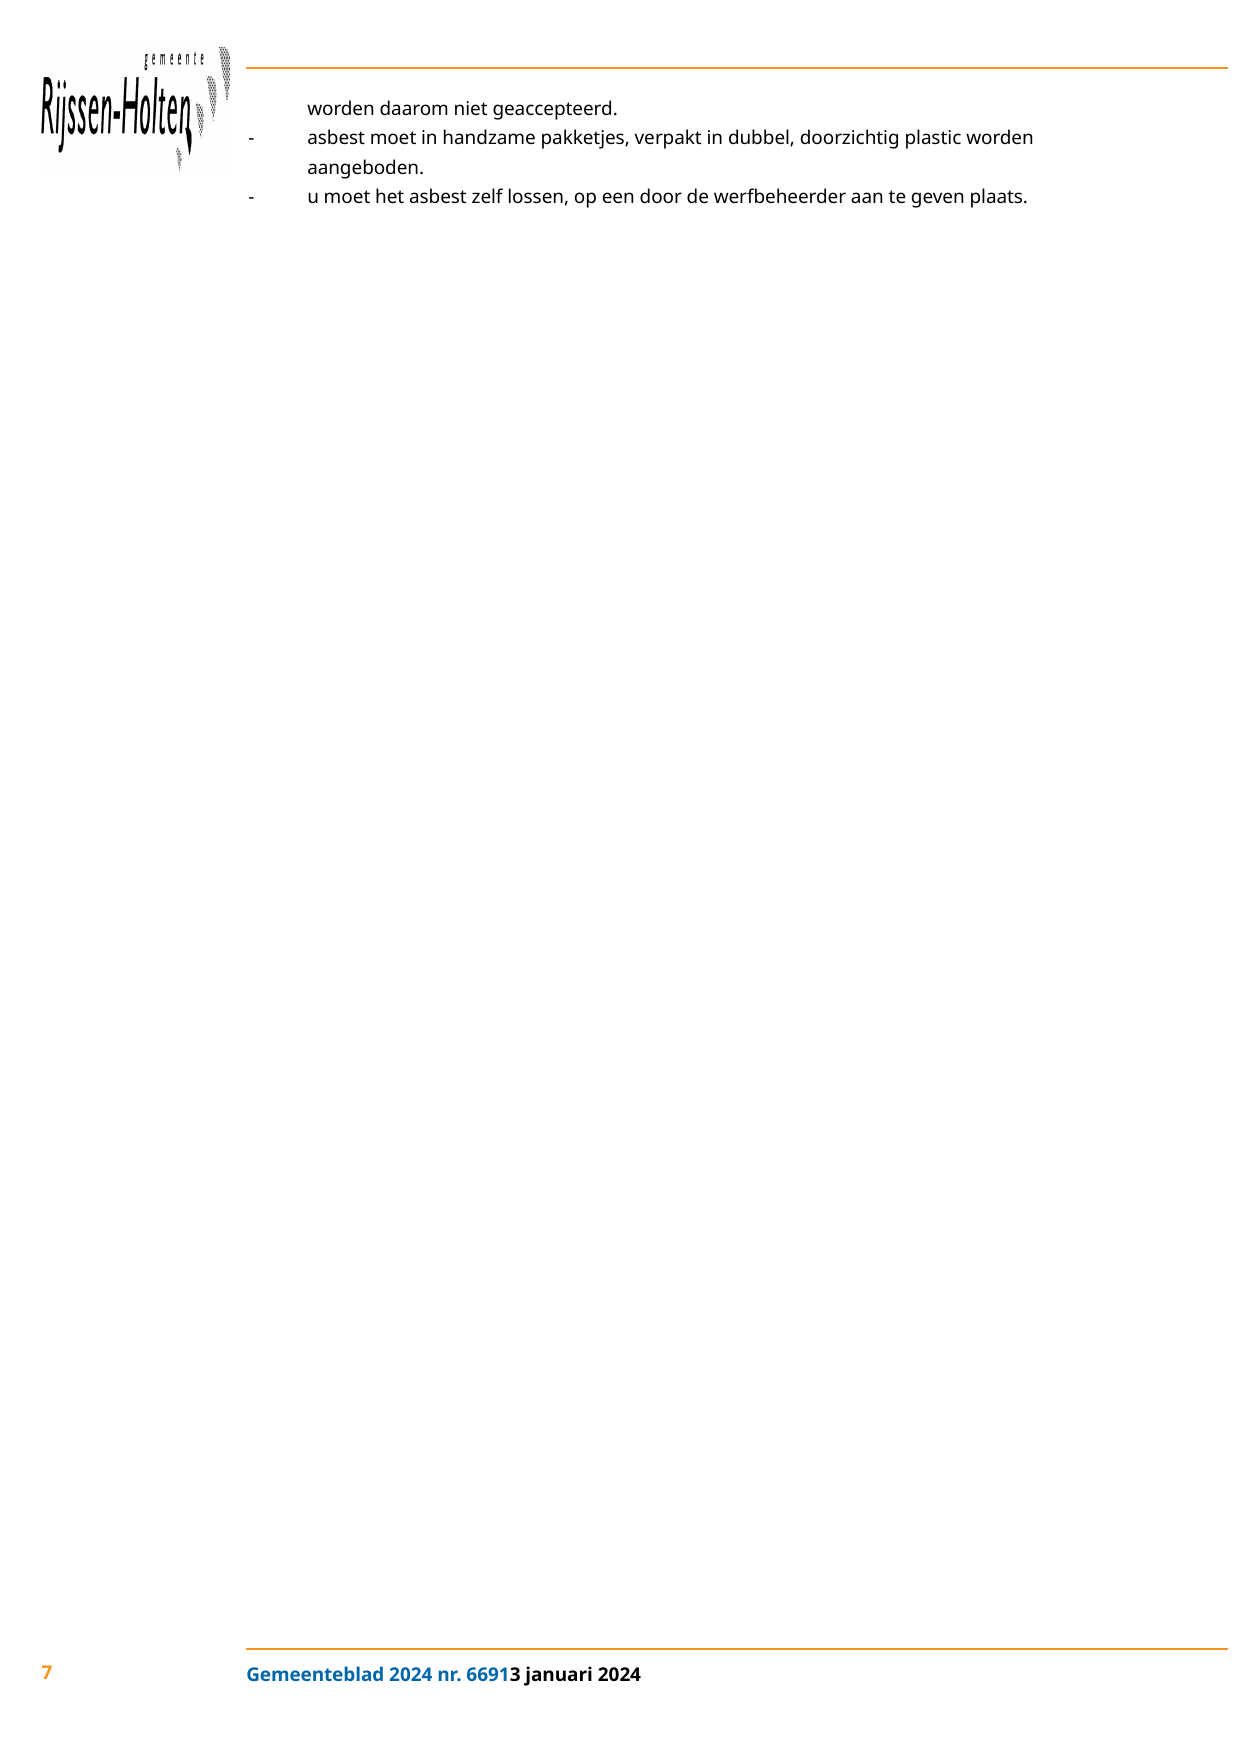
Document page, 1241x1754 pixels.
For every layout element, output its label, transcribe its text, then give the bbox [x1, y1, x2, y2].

list worden daarom niet geaccepteerd. [248, 95, 1152, 121]
picture [41, 47, 231, 172]
list asbest moet in handzame pakketjes, verpakt in dubbel, doorzichtig plastic worden aangeboden. [248, 124, 1152, 180]
list u moet het asbest zelf lossen, op een door de werfbeheerder aan te geven plaats. [248, 183, 1152, 209]
